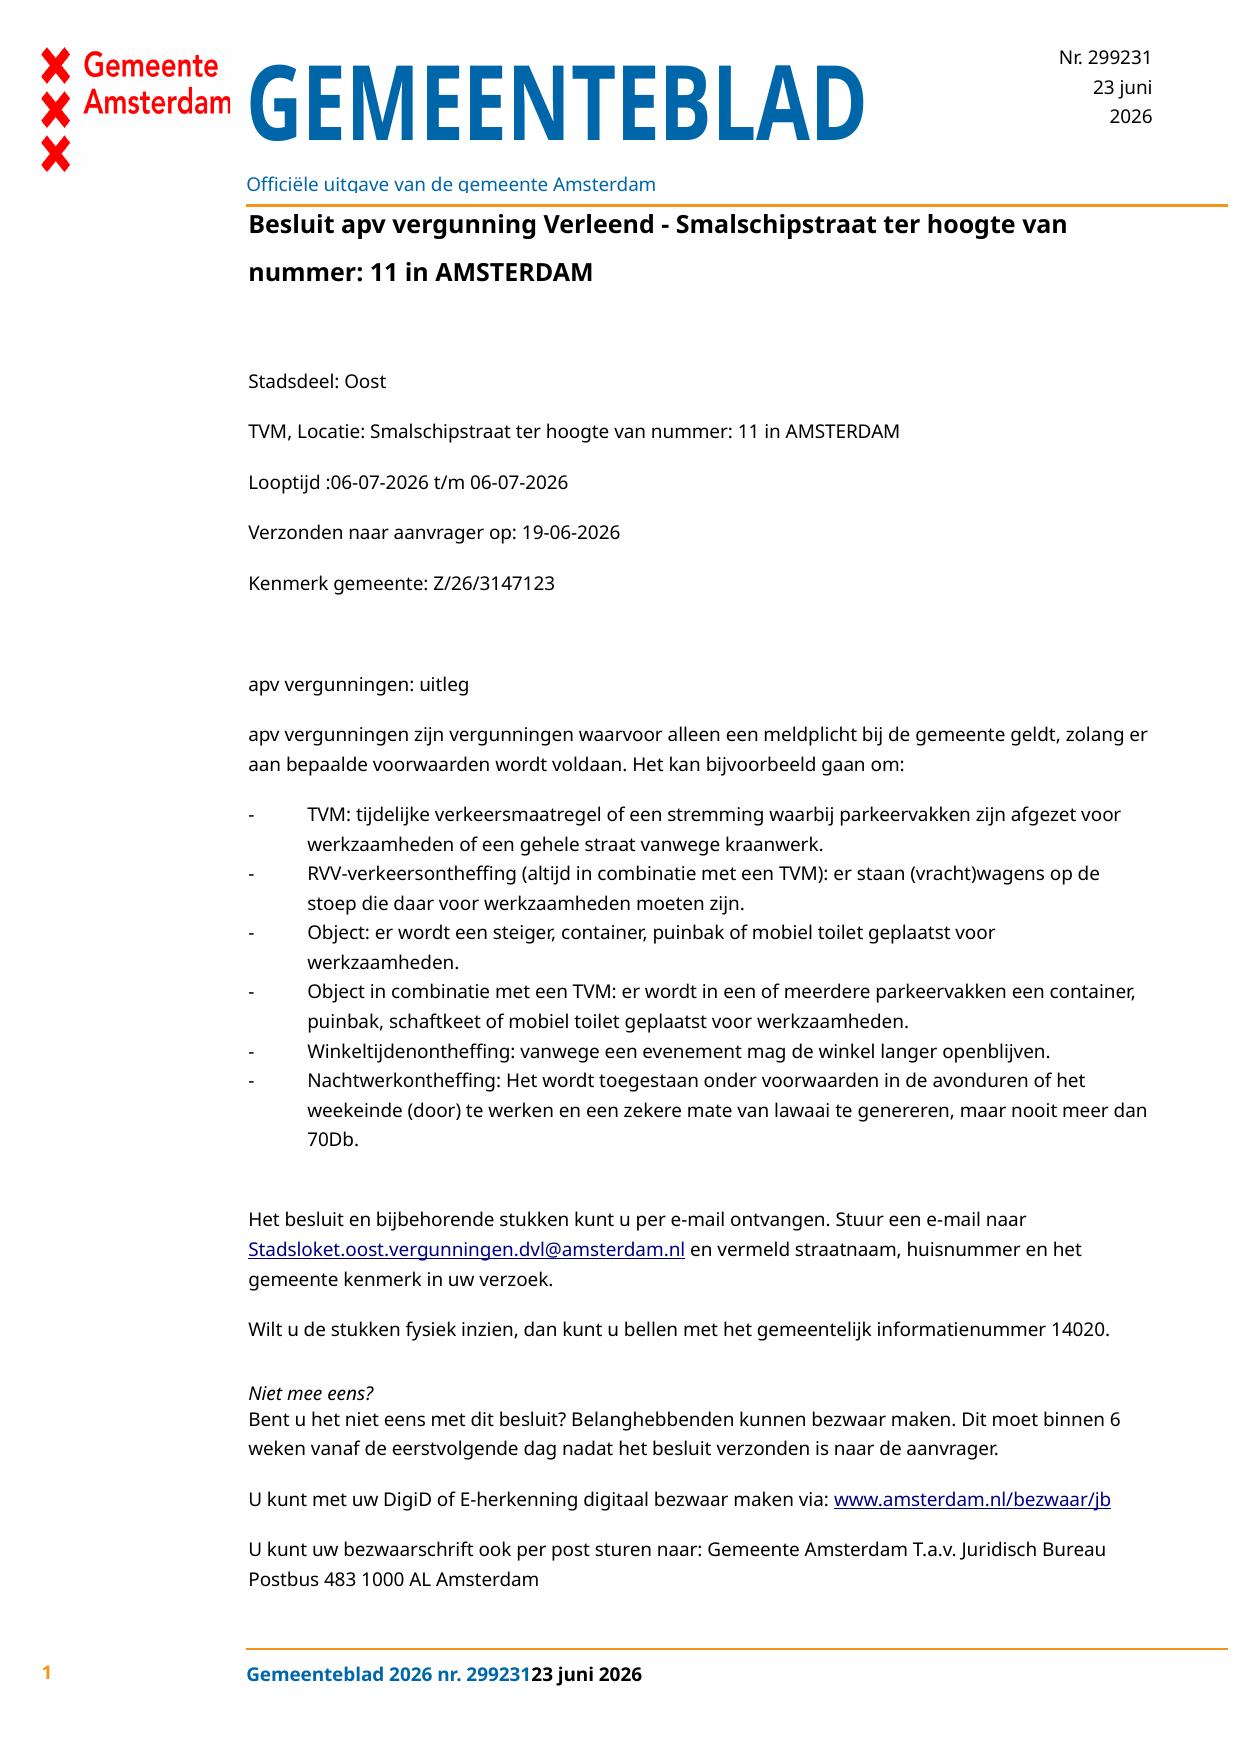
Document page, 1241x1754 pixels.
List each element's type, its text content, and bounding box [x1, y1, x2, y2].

text Wilt u de stukken fysiek inzien, dan kunt u bellen met het gemeentelijk informatienummer 14020. [248, 1316, 1152, 1342]
text Het besluit en bijbehorende stukken kunt u per e-mail ontvangen. Stuur een e-mail naar Stadsloket.oost.vergunningen.dvl@amsterdam.nl en vermeld straatnaam, huisnummer en het gemeente kenmerk in uw verzoek. [248, 1207, 1152, 1292]
text U kunt uw bezwaarschrift ook per post sturen naar: Gemeente Amsterdam T.a.v. Juridisch Bureau Postbus 483 1000 AL Amsterdam [248, 1536, 1152, 1592]
text TVM, Locatie: Smalschipstraat ter hoogte van nummer: 11 in AMSTERDAM [248, 419, 1152, 444]
list Winkeltijdenontheffing: vanwege een evenement mag de winkel langer openblijven. [248, 1038, 1152, 1064]
list Object in combinatie met een TVM: er wordt in een of meerdere parkeervakken een container, puinbak, schaftkeet of mobiel toilet geplaatst voor werkzaamheden. [248, 979, 1152, 1034]
text apv vergunningen zijn vergunningen waarvoor alleen een meldplicht bij de gemeente geldt, zolang er aan bepaalde voorwaarden wordt voldaan. Het kan bijvoorbeeld gaan om: [248, 721, 1152, 777]
list Object: er wordt een steiger, container, puinbak of mobiel toilet geplaatst voor werkzaamheden. [248, 919, 1152, 975]
text apv vergunningen: uitleg [248, 671, 1152, 697]
text Looptijd :06-07-2026 t/m 06-07-2026 [248, 469, 1152, 495]
text Stadsdeel: Oost [248, 368, 1152, 394]
picture [41, 47, 231, 172]
text Besluit apv vergunning Verleend - Smalschipstraat ter hoogte van nummer: 11 in AMSTERDAM [248, 207, 1152, 288]
text Niet mee eens? [248, 1380, 1152, 1406]
text Bent u het niet eens met dit besluit? Belanghebbenden kunnen bezwaar maken. Dit moet binnen 6 weken vanaf de eerstvolgende dag nadat het besluit verzonden is naar de aanvrager. [248, 1406, 1152, 1461]
list TVM: tijdelijke verkeersmaatregel of een stremming waarbij parkeervakken zijn afgezet voor werkzaamheden of een gehele straat vanwege kraanwerk. [248, 801, 1152, 857]
list Nachtwerkontheffing: Het wordt toegestaan onder voorwaarden in de avonduren of het weekeinde (door) te werken en een zekere mate van lawaai te genereren, maar nooit meer dan 70Db. [248, 1067, 1152, 1152]
text Verzonden naar aanvrager op: 19-06-2026 [248, 519, 1152, 545]
text U kunt met uw DigiD of E-herkenning digitaal bezwaar maken via: www.amsterdam.nl/bezwaar/jb [248, 1486, 1152, 1512]
text Kenmerk gemeente: Z/26/3147123 [248, 570, 1152, 596]
list RVV-verkeersontheffing (altijd in combinatie met een TVM): er staan (vracht)wagens op de stoep die daar voor werkzaamheden moeten zijn. [248, 860, 1152, 916]
